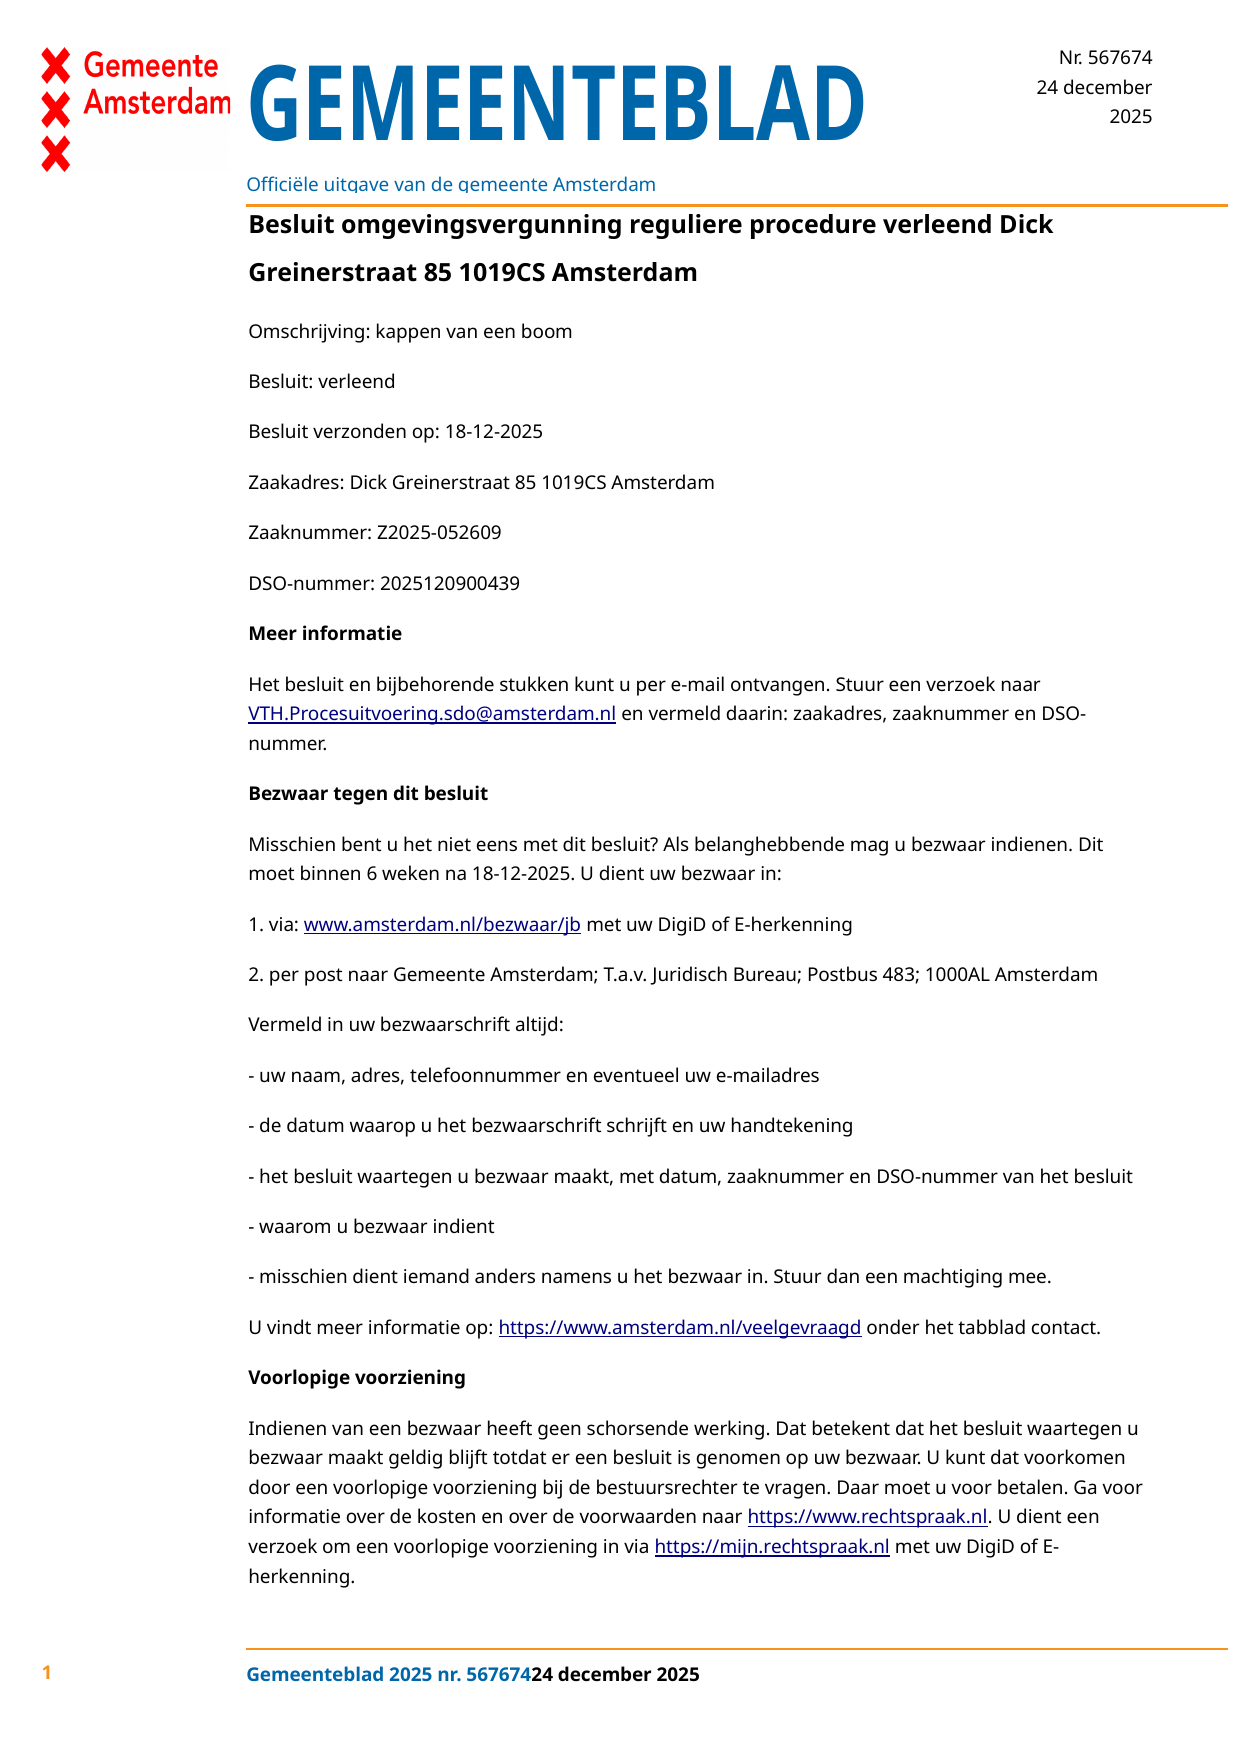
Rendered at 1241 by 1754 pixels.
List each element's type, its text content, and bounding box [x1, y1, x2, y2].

text U vindt meer informatie op: https://www.amsterdam.nl/veelgevraagd onder het tabblad contact. [248, 1314, 1152, 1340]
text - misschien dient iemand anders namens u het bezwaar in. Stuur dan een machtiging mee. [248, 1264, 1152, 1289]
text Indienen van een bezwaar heeft geen schorsende werking. Dat betekent dat het besluit waartegen u bezwaar maakt geldig blijft totdat er een besluit is genomen op uw bezwaar. U kunt dat voorkomen door een voorlopige voorziening bij de bestuursrechter te vragen. Daar moet u voor betalen. Ga voor informatie over de kosten en over de voorwaarden naar https://www.rechtspraak.nl. U dient een verzoek om een voorlopige voorziening in via https://mijn.rechtspraak.nl met uw DigiD of E-herkenning. [248, 1415, 1152, 1589]
picture [41, 47, 231, 172]
text Bezwaar tegen dit besluit [248, 780, 1152, 806]
text Zaakadres: Dick Greinerstraat 85 1019CS Amsterdam [248, 469, 1152, 495]
text DSO-nummer: 2025120900439 [248, 570, 1152, 596]
text - de datum waarop u het bezwaarschrift schrijft en uw handtekening [248, 1112, 1152, 1138]
text Zaaknummer: Z2025-052609 [248, 519, 1152, 545]
text Voorlopige voorziening [248, 1364, 1152, 1390]
text Besluit omgevingsvergunning reguliere procedure verleend Dick Greinerstraat 85 1019CS Amsterdam [248, 207, 1152, 288]
text 1. via: www.amsterdam.nl/bezwaar/jb met uw DigiD of E-herkenning [248, 911, 1152, 937]
text Het besluit en bijbehorende stukken kunt u per e-mail ontvangen. Stuur een verzoek naar VTH.Procesuitvoering.sdo@amsterdam.nl en vermeld daarin: zaakadres, zaaknummer en DSO-nummer. [248, 671, 1152, 756]
text Misschien bent u het niet eens met dit besluit? Als belanghebbende mag u bezwaar indienen. Dit moet binnen 6 weken na 18-12-2025. U dient uw bezwaar in: [248, 831, 1152, 886]
text Vermeld in uw bezwaarschrift altijd: [248, 1012, 1152, 1037]
text - het besluit waartegen u bezwaar maakt, met datum, zaaknummer en DSO-nummer van het besluit [248, 1163, 1152, 1189]
text - waarom u bezwaar indient [248, 1213, 1152, 1239]
text Omschrijving: kappen van een boom [248, 318, 1152, 344]
text Besluit: verleend [248, 368, 1152, 394]
text - uw naam, adres, telefoonnummer en eventueel uw e-mailadres [248, 1062, 1152, 1088]
text 2. per post naar Gemeente Amsterdam; T.a.v. Juridisch Bureau; Postbus 483; 1000AL Amsterdam [248, 961, 1152, 987]
text Besluit verzonden op: 18-12-2025 [248, 419, 1152, 444]
text Meer informatie [248, 620, 1152, 646]
